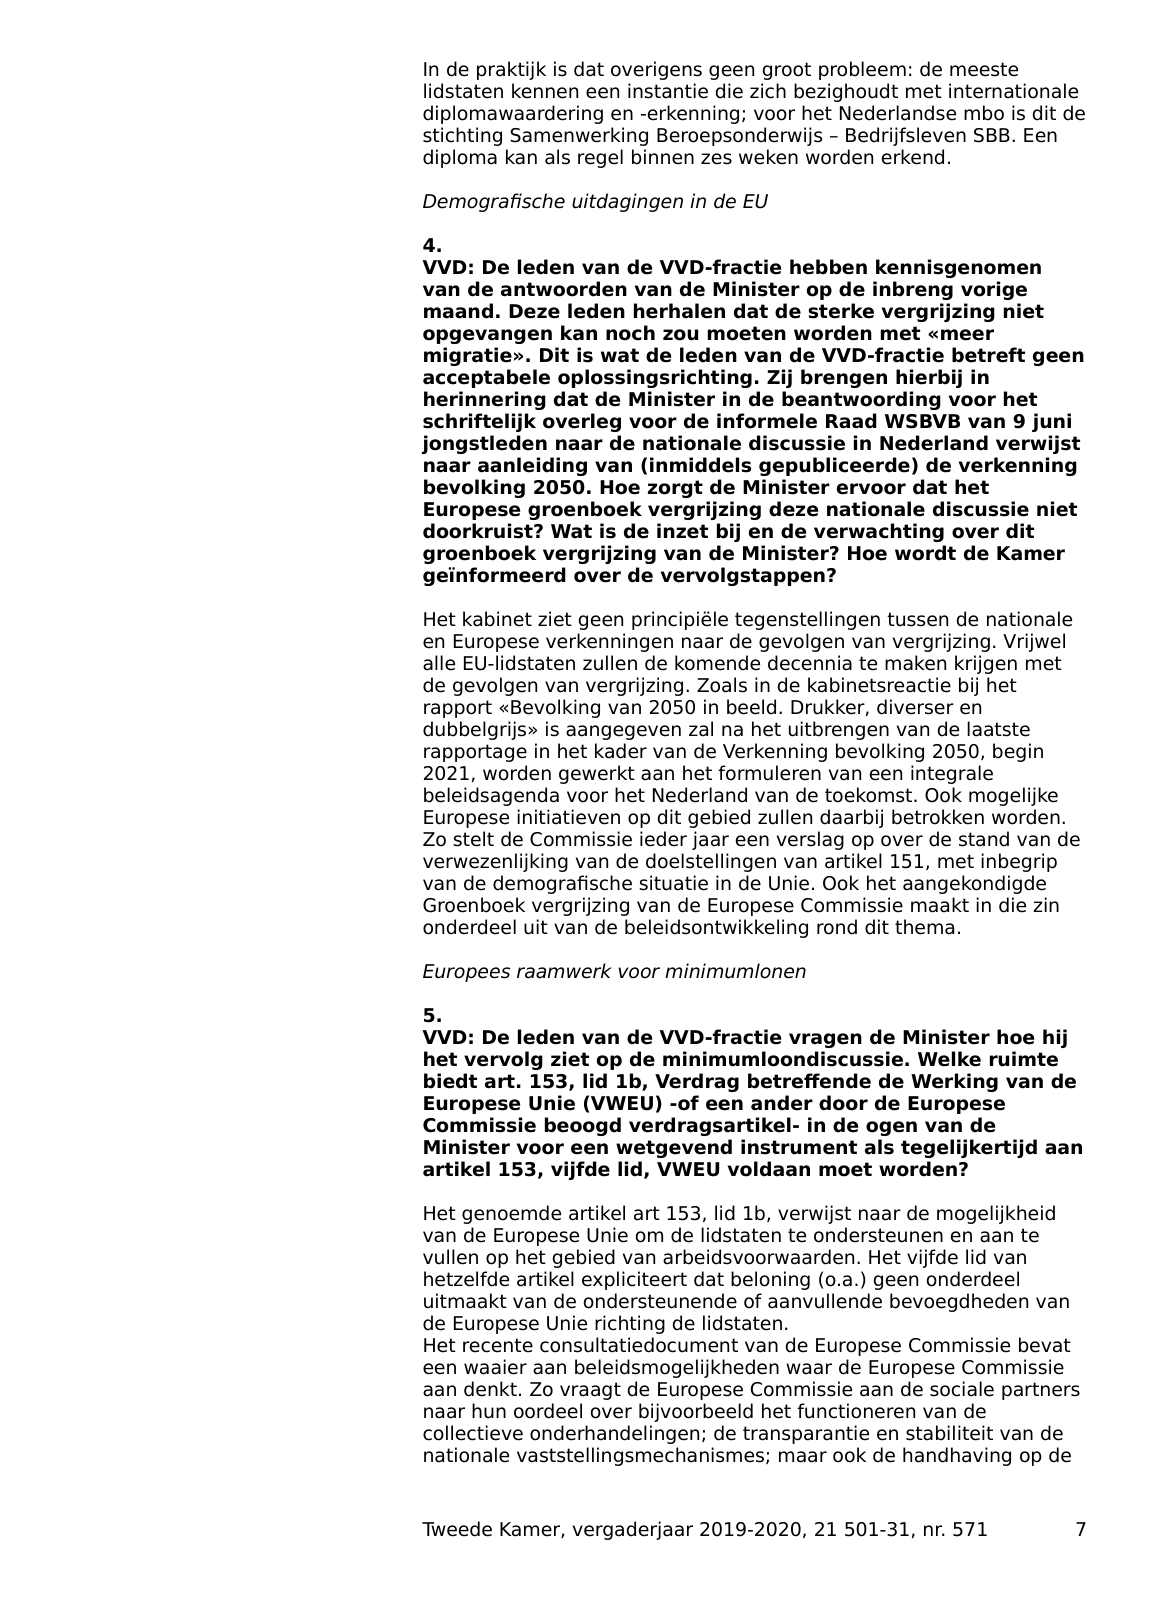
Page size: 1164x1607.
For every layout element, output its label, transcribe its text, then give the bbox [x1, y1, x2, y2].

text Het kabinet ziet geen principiële tegenstellingen tussen de nationale en Europese verkenningen naar de gevolgen van vergrijzing. Vrijwel alle EU-lidstaten zullen de komende decennia te maken krijgen met de gevolgen van vergrijzing. Zoals in de kabinetsreactie bij het rapport «Bevolking van 2050 in beeld. Drukker, diverser en dubbelgrijs» is aangegeven zal na het uitbrengen van de laatste rapportage in het kader van de Verkenning bevolking 2050, begin 2021, worden gewerkt aan het formuleren van een integrale beleidsagenda voor het Nederland van de toekomst. Ook mogelijke Europese initiatieven op dit gebied zullen daarbij betrokken worden. Zo stelt de Commissie ieder jaar een verslag op over de stand van de verwezenlijking van de doelstellingen van artikel 151, met inbegrip van de demografische situatie in de Unie. Ook het aangekondigde Groenboek vergrijzing van de Europese Commissie maakt in die zin onderdeel uit van de beleidsontwikkeling rond dit thema. [422, 609, 1087, 939]
text 5. [422, 1005, 1087, 1027]
text Het recente consultatiedocument van de Europese Commissie bevat een waaier aan beleidsmogelijkheden waar de Europese Commissie aan denkt. Zo vraagt de Europese Commissie aan de sociale partners naar hun oordeel over bijvoorbeeld het functioneren van de collectieve onderhandelingen; de transparantie en stabiliteit van de nationale vaststellingsmechanismes; maar ook de handhaving op de [422, 1335, 1087, 1467]
subtitle Europees raamwerk voor minimumlonen [422, 961, 1087, 983]
subtitle Demografische uitdagingen in de EU [422, 191, 1087, 213]
text Het genoemde artikel art 153, lid 1b, verwijst naar de mogelijkheid van de Europese Unie om de lidstaten te ondersteunen en aan te vullen op het gebied van arbeidsvoorwaarden. Het vijfde lid van hetzelfde artikel expliciteert dat beloning (o.a.) geen onderdeel uitmaakt van de ondersteunende of aanvullende bevoegdheden van de Europese Unie richting de lidstaten. [422, 1203, 1087, 1335]
text 4. [422, 235, 1087, 257]
text VVD: De leden van de VVD-fractie hebben kennisgenomen van de antwoorden van de Minister op de inbreng vorige maand. Deze leden herhalen dat de sterke vergrijzing niet opgevangen kan noch zou moeten worden met «meer migratie». Dit is wat de leden van de VVD-fractie betreft geen acceptabele oplossingsrichting. Zij brengen hierbij in herinnering dat de Minister in de beantwoording voor het schriftelijk overleg voor de informele Raad WSBVB van 9 juni jongstleden naar de nationale discussie in Nederland verwijst naar aanleiding van (inmiddels gepubliceerde) de verkenning bevolking 2050. Hoe zorgt de Minister ervoor dat het Europese groenboek vergrijzing deze nationale discussie niet doorkruist? Wat is de inzet bij en de verwachting over dit groenboek vergrijzing van de Minister? Hoe wordt de Kamer geïnformeerd over de vervolgstappen? [422, 257, 1087, 587]
text VVD: De leden van de VVD-fractie vragen de Minister hoe hij het vervolg ziet op de minimumloondiscussie. Welke ruimte biedt art. 153, lid 1b, Verdrag betreffende de Werking van de Europese Unie (VWEU) -of een ander door de Europese Commissie beoogd verdragsartikel- in de ogen van de Minister voor een wetgevend instrument als tegelijkertijd aan artikel 153, vijfde lid, VWEU voldaan moet worden? [422, 1027, 1087, 1181]
text In de praktijk is dat overigens geen groot probleem: de meeste lidstaten kennen een instantie die zich bezighoudt met internationale diplomawaardering en -erkenning; voor het Nederlandse mbo is dit de stichting Samenwerking Beroepsonderwijs – Bedrijfsleven SBB. Een diploma kan als regel binnen zes weken worden erkend. [422, 59, 1087, 169]
